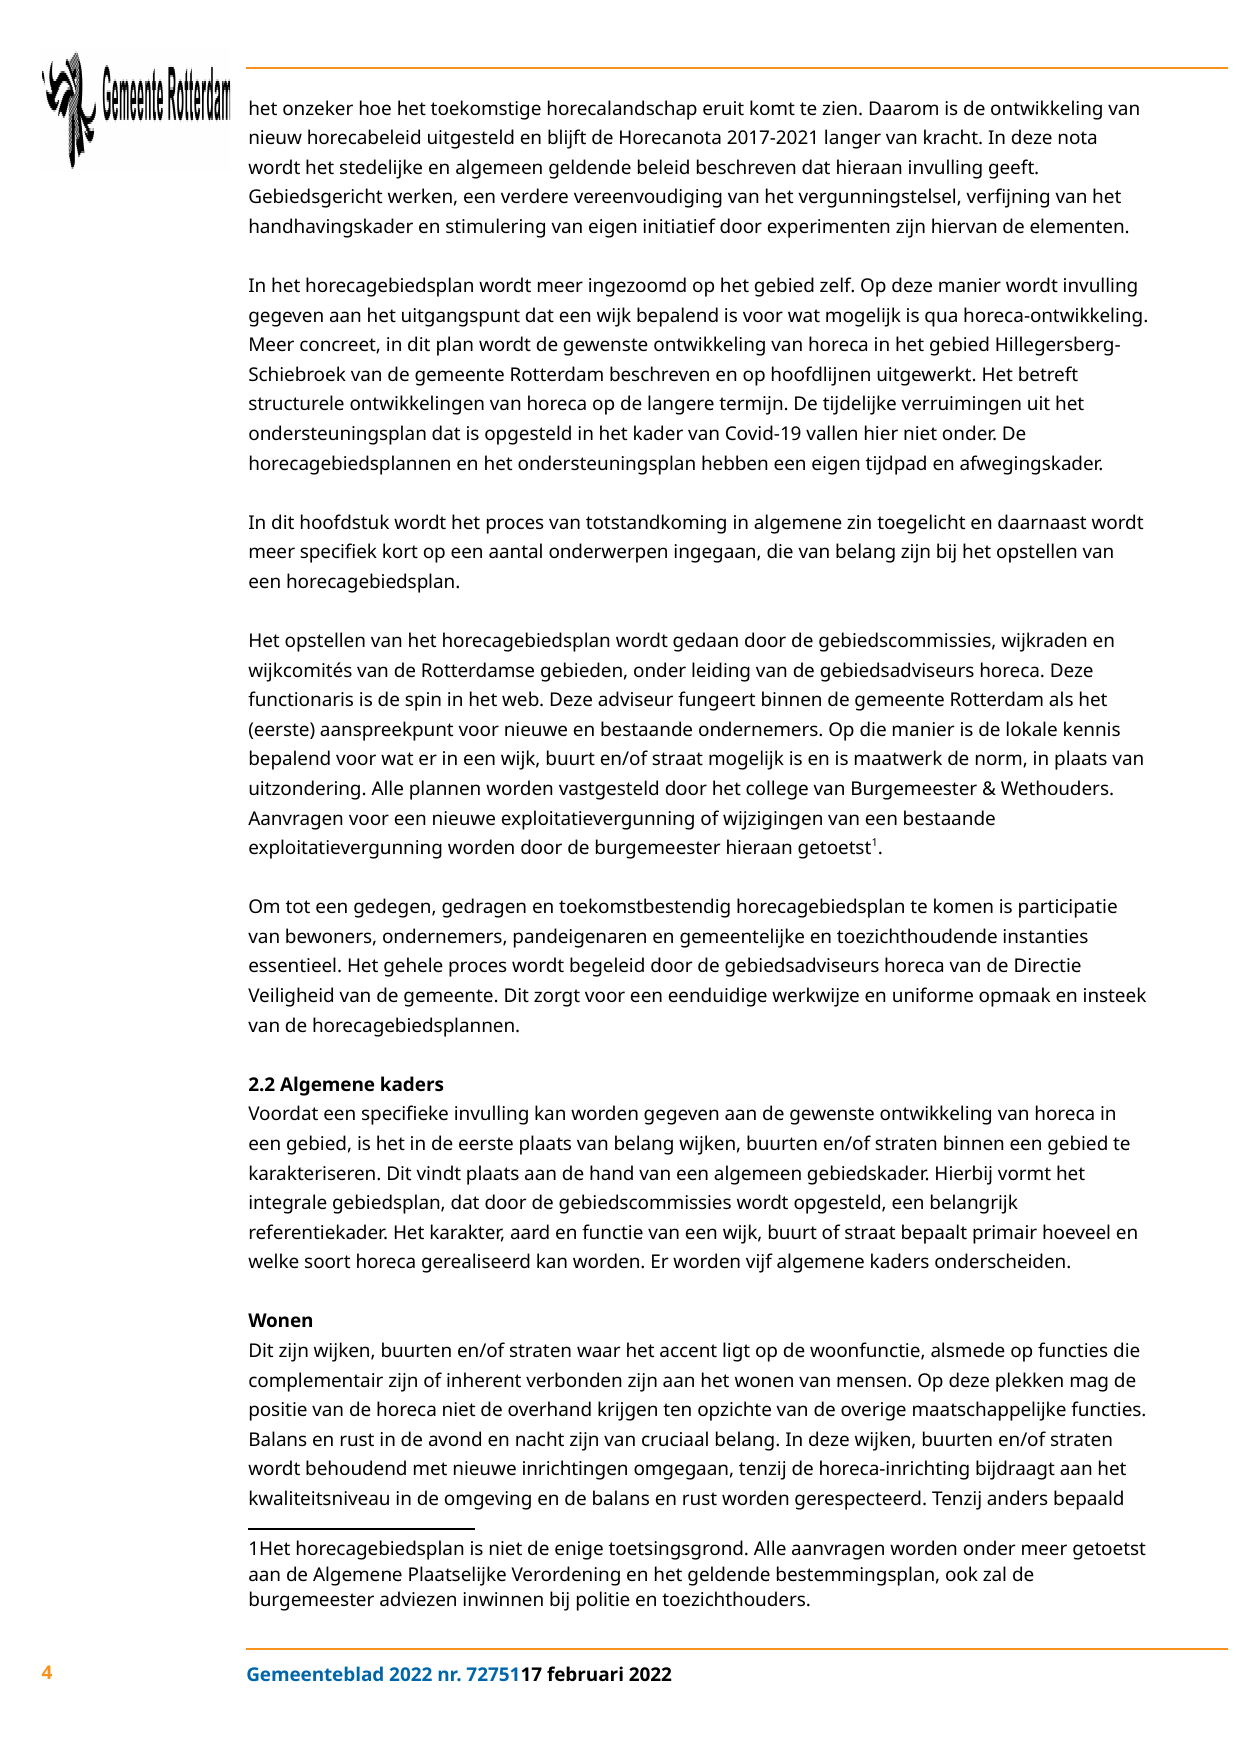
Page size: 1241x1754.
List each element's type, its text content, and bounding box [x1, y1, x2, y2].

text het onzeker hoe het toekomstige horecalandschap eruit komt te zien. Daarom is de ontwikkeling van nieuw horecabeleid uitgesteld en blijft de Horecanota 2017-2021 langer van kracht. In deze nota wordt het stedelijke en algemeen geldende beleid beschreven dat hieraan invulling geeft. Gebiedsgericht werken, een verdere vereenvoudiging van het vergunningstelsel, verfijning van het handhavingskader en stimulering van eigen initiatief door experimenten zijn hiervan de elementen. [248, 95, 1152, 239]
text In dit hoofdstuk wordt het proces van totstandkoming in algemene zin toegelicht en daarnaast wordt meer specifiek kort op een aantal onderwerpen ingegaan, die van belang zijn bij het opstellen van een horecagebiedsplan. [248, 509, 1152, 594]
text Het opstellen van het horecagebiedsplan wordt gedaan door de gebiedscommissies, wijkraden en wijkcomités van de Rotterdamse gebieden, onder leiding van de gebiedsadviseurs horeca. Deze functionaris is de spin in het web. Deze adviseur fungeert binnen de gemeente Rotterdam als het (eerste) aanspreekpunt voor nieuwe en bestaande ondernemers. Op die manier is de lokale kennis bepalend voor wat er in een wijk, buurt en/of straat mogelijk is en is maatwerk de norm, in plaats van uitzondering. Alle plannen worden vastgesteld door het college van Burgemeester & Wethouders. Aanvragen voor een nieuwe exploitatievergunning of wijzigingen van een bestaande exploitatievergunning worden door de burgemeester hieraan getoetst. [248, 627, 1152, 860]
text Het horecagebiedsplan is niet de enige toetsingsgrond. Alle aanvragen worden onder meer getoetst aan de Algemene Plaatselijke Verordening en het geldende bestemmingsplan, ook zal de burgemeester adviezen inwinnen bij politie en toezichthouders. [248, 1535, 1152, 1612]
text Voordat een specifieke invulling kan worden gegeven aan de gewenste ontwikkeling van horeca in een gebied, is het in de eerste plaats van belang wijken, buurten en/of straten binnen een gebied te karakteriseren. Dit vindt plaats aan de hand van een algemeen gebiedskader. Hierbij vormt het integrale gebiedsplan, dat door de gebiedscommissies wordt opgesteld, een belangrijk referentiekader. Het karakter, aard en functie van een wijk, buurt of straat bepaalt primair hoeveel en welke soort horeca gerealiseerd kan worden. Er worden vijf algemene kaders onderscheiden. [248, 1101, 1152, 1274]
text In het horecagebiedsplan wordt meer ingezoomd op het gebied zelf. Op deze manier wordt invulling gegeven aan het uitgangspunt dat een wijk bepalend is voor wat mogelijk is qua horeca-ontwikkeling. Meer concreet, in dit plan wordt de gewenste ontwikkeling van horeca in het gebied Hillegersberg-Schiebroek van de gemeente Rotterdam beschreven en op hoofdlijnen uitgewerkt. Het betreft structurele ontwikkelingen van horeca op de langere termijn. De tijdelijke verruimingen uit het ondersteuningsplan dat is opgesteld in het kader van Covid-19 vallen hier niet onder. De horecagebiedsplannen en het ondersteuningsplan hebben een eigen tijdpad en afwegingskader. [248, 272, 1152, 476]
text Dit zijn wijken, buurten en/of straten waar het accent ligt op de woonfunctie, alsmede op functies die complementair zijn of inherent verbonden zijn aan het wonen van mensen. Op deze plekken mag de positie van de horeca niet de overhand krijgen ten opzichte van de overige maatschappelijke functies. Balans en rust in de avond en nacht zijn van cruciaal belang. In deze wijken, buurten en/of straten wordt behoudend met nieuwe inrichtingen omgegaan, tenzij de horeca-inrichting bijdraagt aan het kwaliteitsniveau in de omgeving en de balans en rust worden gerespecteerd. Tenzij anders bepaald [248, 1337, 1152, 1511]
text Om tot een gedegen, gedragen en toekomstbestendig horecagebiedsplan te komen is participatie van bewoners, ondernemers, pandeigenaren en gemeentelijke en toezichthoudende instanties essentieel. Het gehele proces wordt begeleid door de gebiedsadviseurs horeca van de Directie Veiligheid van de gemeente. Dit zorgt voor een eenduidige werkwijze en uniforme opmaak en insteek van de horecagebiedsplannen. [248, 893, 1152, 1038]
text 2.2 Algemene kaders [248, 1071, 1152, 1097]
text Wonen [248, 1308, 1152, 1333]
picture [41, 47, 231, 172]
